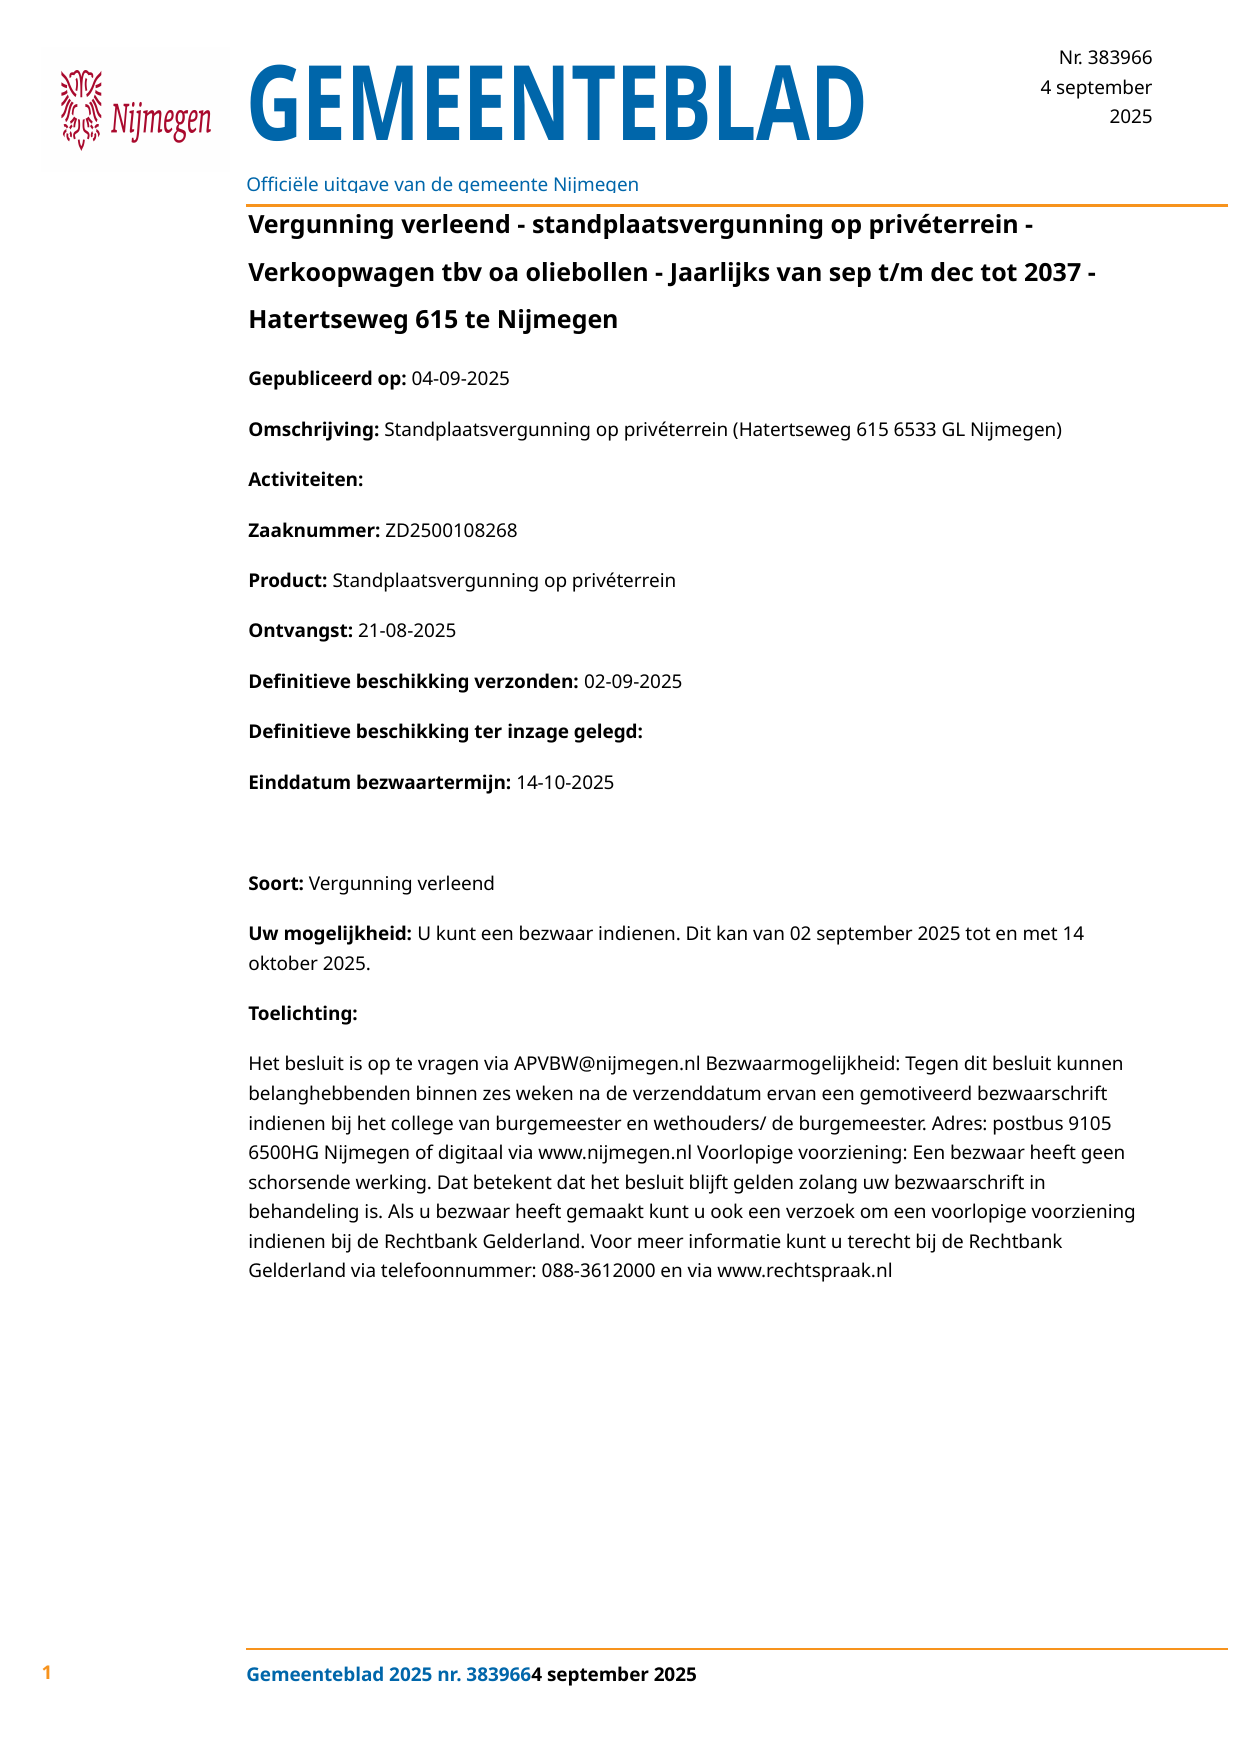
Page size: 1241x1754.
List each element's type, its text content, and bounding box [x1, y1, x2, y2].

text Toelichting: [248, 1000, 1152, 1026]
text Einddatum bezwaartermijn: 14-10-2025 [248, 769, 1152, 794]
picture [41, 47, 231, 172]
text Definitieve beschikking ter inzage gelegd: [248, 718, 1152, 744]
text Product: Standplaatsvergunning op privéterrein [248, 567, 1152, 593]
text Vergunning verleend - standplaatsvergunning op privéterrein - Verkoopwagen tbv oa oliebollen - Jaarlijks van sep t/m dec tot 2037 - Hatertseweg 615 te Nijmegen [248, 207, 1152, 336]
text Activiteiten: [248, 466, 1152, 492]
text Soort: Vergunning verleend [248, 870, 1152, 895]
text Uw mogelijkheid: U kunt een bezwaar indienen. Dit kan van 02 september 2025 tot en met 14 oktober 2025. [248, 920, 1152, 975]
text Gepubliceerd op: 04-09-2025 [248, 366, 1152, 391]
text Zaaknummer: ZD2500108268 [248, 517, 1152, 542]
text Ontvangst: 21-08-2025 [248, 618, 1152, 643]
text Definitieve beschikking verzonden: 02-09-2025 [248, 668, 1152, 694]
text Omschrijving: Standplaatsvergunning op privéterrein (Hatertseweg 615 6533 GL Nijmegen) [248, 416, 1152, 442]
text Het besluit is op te vragen via APVBW@nijmegen.nl Bezwaarmogelijkheid: Tegen dit besluit kunnen belanghebbenden binnen zes weken na de verzenddatum ervan een gemotiveerd bezwaarschrift indienen bij het college van burgemeester en wethouders/ de burgemeester. Adres: postbus 9105 6500HG Nijmegen of digitaal via www.nijmegen.nl Voorlopige voorziening: Een bezwaar heeft geen schorsende werking. Dat betekent dat het besluit blijft gelden zolang uw bezwaarschrift in behandeling is. Als u bezwaar heeft gemaakt kunt u ook een verzoek om een voorlopige voorziening indienen bij de Rechtbank Gelderland. Voor meer informatie kunt u terecht bij de Rechtbank Gelderland via telefoonnummer: 088-3612000 en via www.rechtspraak.nl [248, 1051, 1152, 1283]
